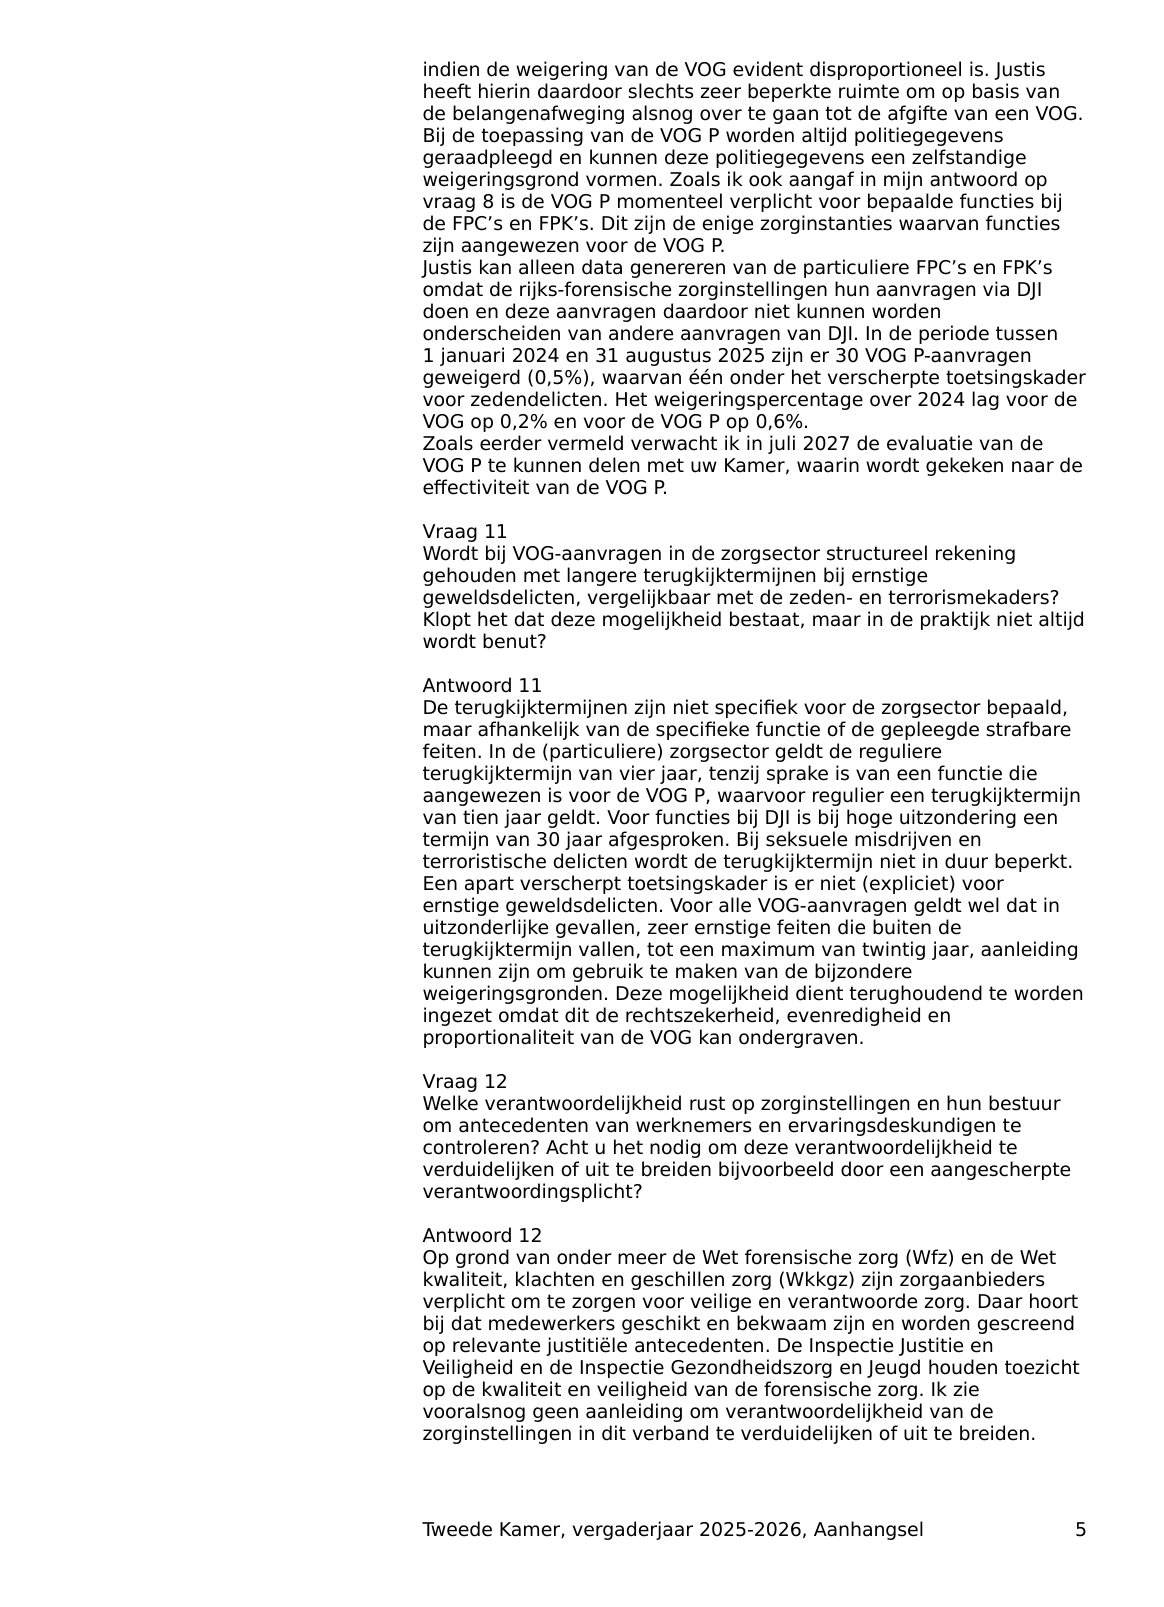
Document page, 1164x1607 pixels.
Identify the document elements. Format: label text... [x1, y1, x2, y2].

text Antwoord 11 [422, 675, 1087, 697]
text Zoals eerder vermeld verwacht ik in juli 2027 de evaluatie van de VOG P te kunnen delen met uw Kamer, waarin wordt gekeken naar de effectiviteit van de VOG P. [422, 433, 1087, 499]
text Vraag 12 [422, 1071, 1087, 1093]
text De terugkijktermijnen zijn niet specifiek voor de zorgsector bepaald, maar afhankelijk van de specifieke functie of de gepleegde strafbare feiten. In de (particuliere) zorgsector geldt de reguliere terugkijktermijn van vier jaar, tenzij sprake is van een functie die aangewezen is voor de VOG P, waarvoor regulier een terugkijktermijn van tien jaar geldt. Voor functies bij DJI is bij hoge uitzondering een termijn van 30 jaar afgesproken. Bij seksuele misdrijven en terroristische delicten wordt de terugkijktermijn niet in duur beperkt. [422, 697, 1087, 873]
text Antwoord 12 [422, 1225, 1087, 1247]
text Justis kan alleen data genereren van de particuliere FPC’s en FPK’s omdat de rijks-forensische zorginstellingen hun aanvragen via DJI doen en deze aanvragen daardoor niet kunnen worden onderscheiden van andere aanvragen van DJI. In de periode tussen 1 januari 2024 en 31 augustus 2025 zijn er 30 VOG P-aanvragen geweigerd (0,5%), waarvan één onder het verscherpte toetsingskader voor zedendelicten. Het weigeringspercentage over 2024 lag voor de VOG op 0,2% en voor de VOG P op 0,6%. [422, 257, 1087, 433]
text Vraag 11 [422, 521, 1087, 543]
text Welke verantwoordelijkheid rust op zorginstellingen en hun bestuur om antecedenten van werknemers en ervaringsdeskundigen te controleren? Acht u het nodig om deze verantwoordelijkheid te verduidelijken of uit te breiden bijvoorbeeld door een aangescherpte verantwoordingsplicht? [422, 1093, 1087, 1203]
text Bij de toepassing van de VOG P worden altijd politiegegevens geraadpleegd en kunnen deze politiegegevens een zelfstandige weigeringsgrond vormen. Zoals ik ook aangaf in mijn antwoord op vraag 8 is de VOG P momenteel verplicht voor bepaalde functies bij de FPC’s en FPK’s. Dit zijn de enige zorginstanties waarvan functies zijn aangewezen voor de VOG P. [422, 125, 1087, 257]
text Een apart verscherpt toetsingskader is er niet (expliciet) voor ernstige geweldsdelicten. Voor alle VOG-aanvragen geldt wel dat in uitzonderlijke gevallen, zeer ernstige feiten die buiten de terugkijktermijn vallen, tot een maximum van twintig jaar, aanleiding kunnen zijn om gebruik te maken van de bijzondere weigeringsgronden. Deze mogelijkheid dient terughoudend te worden ingezet omdat dit de rechtszekerheid, evenredigheid en proportionaliteit van de VOG kan ondergraven. [422, 873, 1087, 1048]
text Op grond van onder meer de Wet forensische zorg (Wfz) en de Wet kwaliteit, klachten en geschillen zorg (Wkkgz) zijn zorgaanbieders verplicht om te zorgen voor veilige en verantwoorde zorg. Daar hoort bij dat medewerkers geschikt en bekwaam zijn en worden gescreend op relevante justitiële antecedenten. De Inspectie Justitie en Veiligheid en de Inspectie Gezondheidszorg en Jeugd houden toezicht op de kwaliteit en veiligheid van de forensische zorg. Ik zie vooralsnog geen aanleiding om verantwoordelijkheid van de zorginstellingen in dit verband te verduidelijken of uit te breiden. [422, 1247, 1087, 1444]
text indien de weigering van de VOG evident disproportioneel is. Justis heeft hierin daardoor slechts zeer beperkte ruimte om op basis van de belangenafweging alsnog over te gaan tot de afgifte van een VOG. [422, 59, 1087, 125]
text Wordt bij VOG-aanvragen in de zorgsector structureel rekening gehouden met langere terugkijktermijnen bij ernstige geweldsdelicten, vergelijkbaar met de zeden- en terrorismekaders? Klopt het dat deze mogelijkheid bestaat, maar in de praktijk niet altijd wordt benut? [422, 543, 1087, 653]
